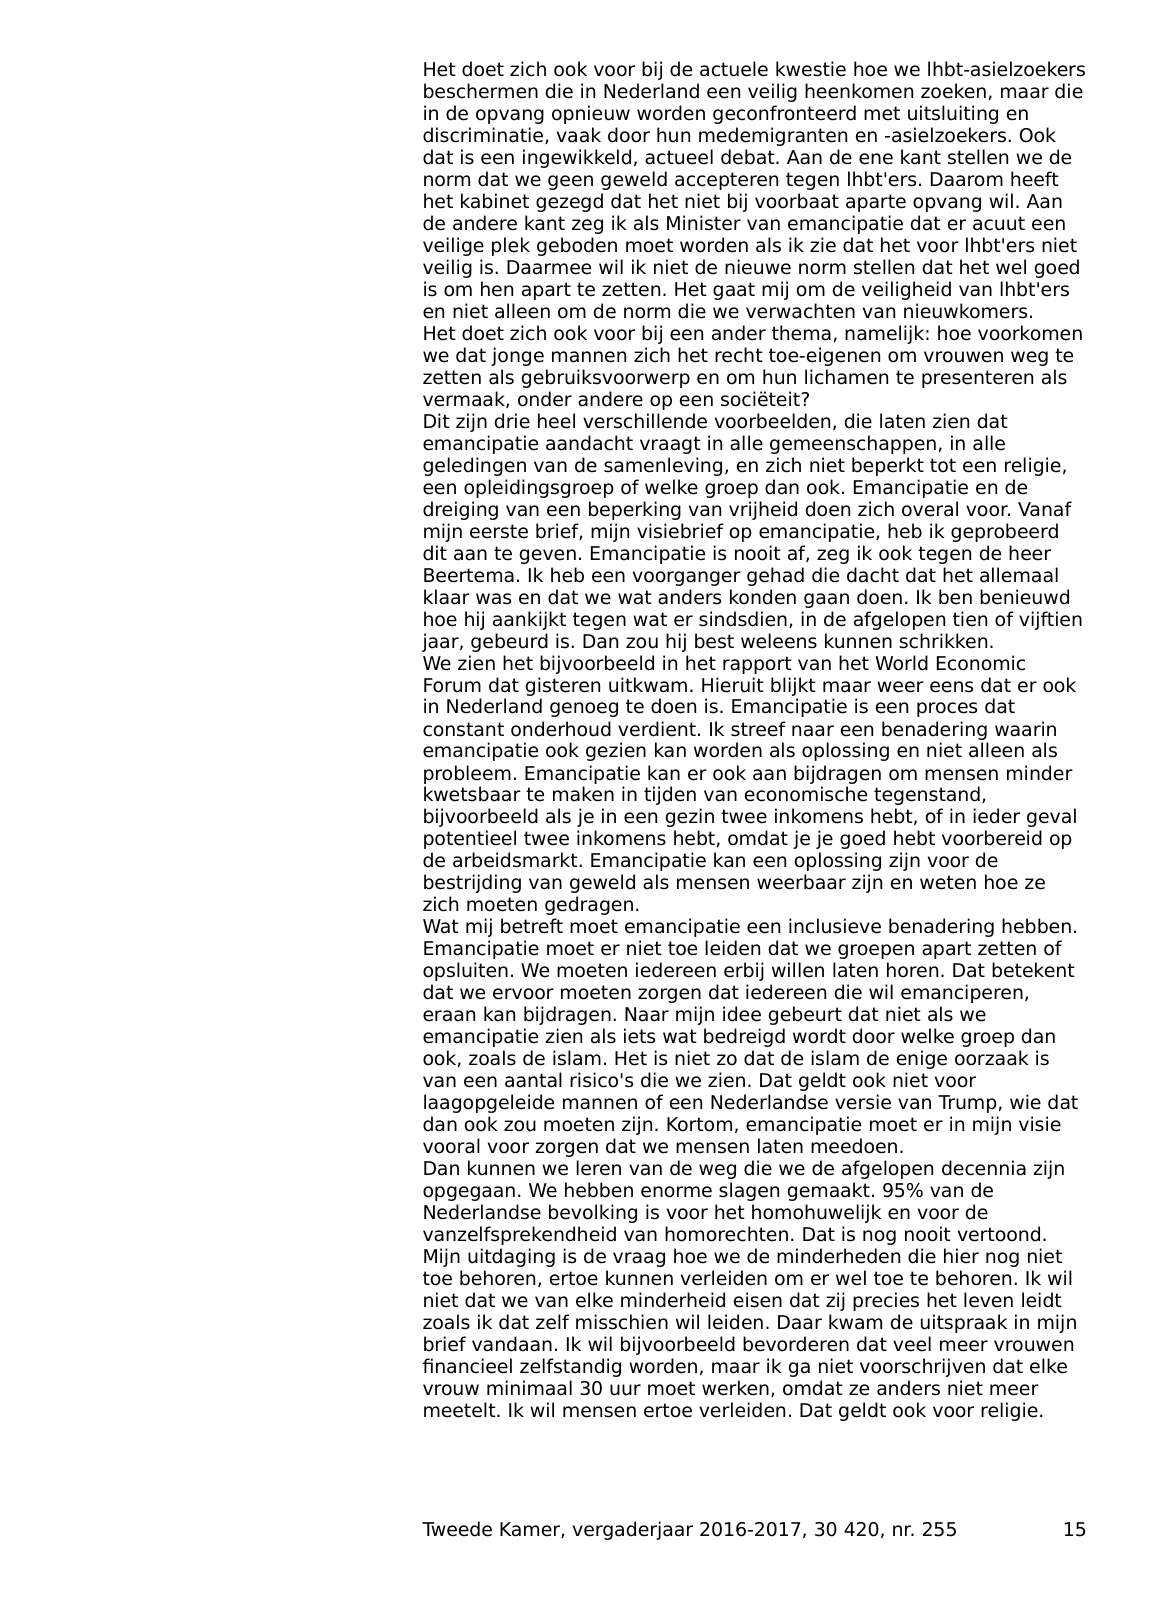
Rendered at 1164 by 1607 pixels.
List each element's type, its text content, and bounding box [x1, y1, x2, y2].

text Dit zijn drie heel verschillende voorbeelden, die laten zien dat emancipatie aandacht vraagt in alle gemeenschappen, in alle geledingen van de samenleving, en zich niet beperkt tot een religie, een opleidingsgroep of welke groep dan ook. Emancipatie en de dreiging van een beperking van vrijheid doen zich overal voor. Vanaf mijn eerste brief, mijn visiebrief op emancipatie, heb ik geprobeerd dit aan te geven. Emancipatie is nooit af, zeg ik ook tegen de heer Beertema. Ik heb een voorganger gehad die dacht dat het allemaal klaar was en dat we wat anders konden gaan doen. Ik ben benieuwd hoe hij aankijkt tegen wat er sindsdien, in de afgelopen tien of vijftien jaar, gebeurd is. Dan zou hij best weleens kunnen schrikken. [422, 411, 1087, 652]
text Het doet zich ook voor bij een ander thema, namelijk: hoe voorkomen we dat jonge mannen zich het recht toe-eigenen om vrouwen weg te zetten als gebruiksvoorwerp en om hun lichamen te presenteren als vermaak, onder andere op een sociëteit? [422, 323, 1087, 411]
text Dan kunnen we leren van de weg die we de afgelopen decennia zijn opgegaan. We hebben enorme slagen gemaakt. 95% van de Nederlandse bevolking is voor het homohuwelijk en voor de vanzelfsprekendheid van homorechten. Dat is nog nooit vertoond. Mijn uitdaging is de vraag hoe we de minderheden die hier nog niet toe behoren, ertoe kunnen verleiden om er wel toe te behoren. Ik wil niet dat we van elke minderheid eisen dat zij precies het leven leidt zoals ik dat zelf misschien wil leiden. Daar kwam de uitspraak in mijn brief vandaan. Ik wil bijvoorbeeld bevorderen dat veel meer vrouwen financieel zelfstandig worden, maar ik ga niet voorschrijven dat elke vrouw minimaal 30 uur moet werken, omdat ze anders niet meer meetelt. Ik wil mensen ertoe verleiden. Dat geldt ook voor religie. [422, 1158, 1087, 1422]
text Het doet zich ook voor bij de actuele kwestie hoe we lhbt-asielzoekers beschermen die in Nederland een veilig heenkomen zoeken, maar die in de opvang opnieuw worden geconfronteerd met uitsluiting en discriminatie, vaak door hun medemigranten en -asielzoekers. Ook dat is een ingewikkeld, actueel debat. Aan de ene kant stellen we de norm dat we geen geweld accepteren tegen lhbt'ers. Daarom heeft het kabinet gezegd dat het niet bij voorbaat aparte opvang wil. Aan de andere kant zeg ik als Minister van emancipatie dat er acuut een veilige plek geboden moet worden als ik zie dat het voor lhbt'ers niet veilig is. Daarmee wil ik niet de nieuwe norm stellen dat het wel goed is om hen apart te zetten. Het gaat mij om de veiligheid van lhbt'ers en niet alleen om de norm die we verwachten van nieuwkomers. [422, 59, 1087, 323]
text Wat mij betreft moet emancipatie een inclusieve benadering hebben. Emancipatie moet er niet toe leiden dat we groepen apart zetten of opsluiten. We moeten iedereen erbij willen laten horen. Dat betekent dat we ervoor moeten zorgen dat iedereen die wil emanciperen, eraan kan bijdragen. Naar mijn idee gebeurt dat niet als we emancipatie zien als iets wat bedreigd wordt door welke groep dan ook, zoals de islam. Het is niet zo dat de islam de enige oorzaak is van een aantal risico's die we zien. Dat geldt ook niet voor laagopgeleide mannen of een Nederlandse versie van Trump, wie dat dan ook zou moeten zijn. Kortom, emancipatie moet er in mijn visie vooral voor zorgen dat we mensen laten meedoen. [422, 916, 1087, 1158]
text We zien het bijvoorbeeld in het rapport van het World Economic Forum dat gisteren uitkwam. Hieruit blijkt maar weer eens dat er ook in Nederland genoeg te doen is. Emancipatie is een proces dat constant onderhoud verdient. Ik streef naar een benadering waarin emancipatie ook gezien kan worden als oplossing en niet alleen als probleem. Emancipatie kan er ook aan bijdragen om mensen minder kwetsbaar te maken in tijden van economische tegenstand, bijvoorbeeld als je in een gezin twee inkomens hebt, of in ieder geval potentieel twee inkomens hebt, omdat je je goed hebt voorbereid op de arbeidsmarkt. Emancipatie kan een oplossing zijn voor de bestrijding van geweld als mensen weerbaar zijn en weten hoe ze zich moeten gedragen. [422, 652, 1087, 916]
